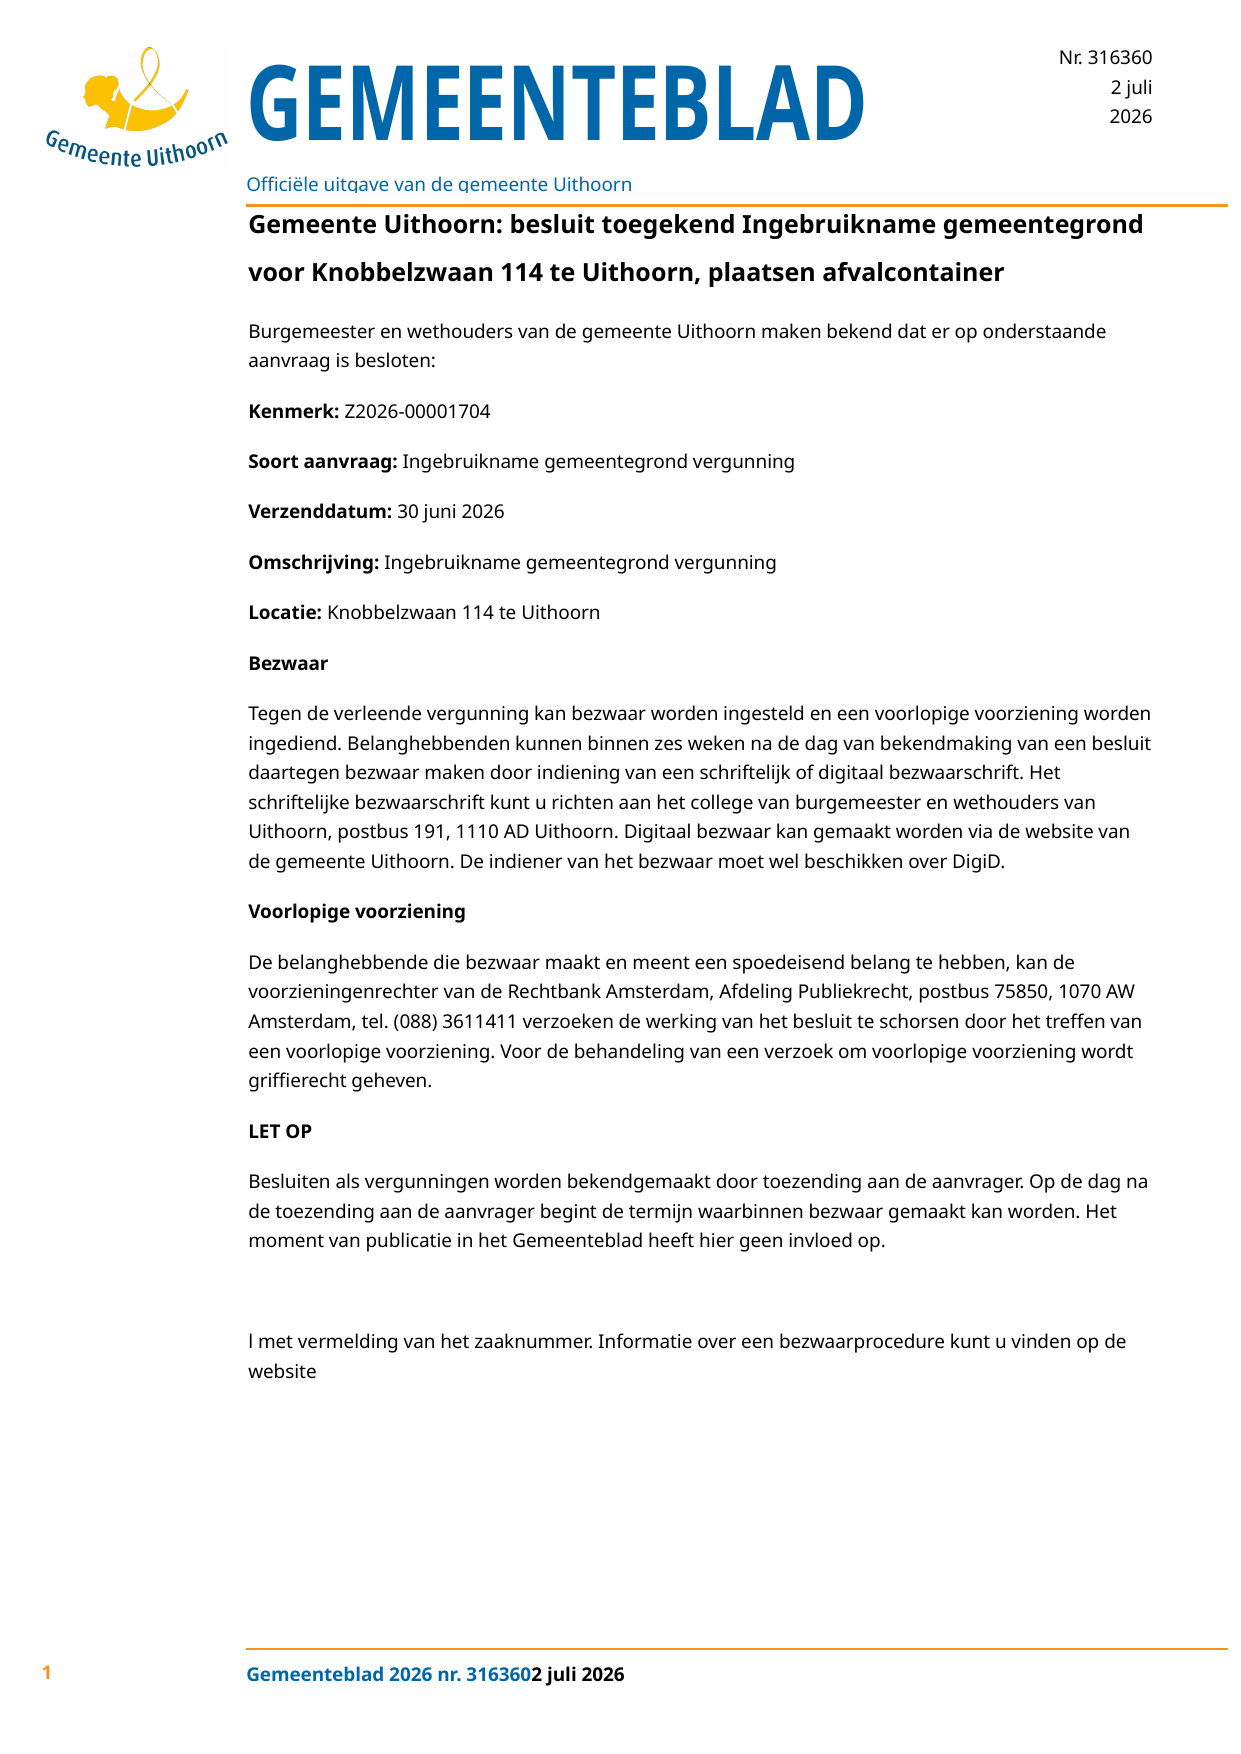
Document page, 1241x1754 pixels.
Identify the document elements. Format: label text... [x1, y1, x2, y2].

text Tegen de verleende vergunning kan bezwaar worden ingesteld en een voorlopige voorziening worden ingediend. Belanghebbenden kunnen binnen zes weken na de dag van bekendmaking van een besluit daartegen bezwaar maken door indiening van een schriftelijk of digitaal bezwaarschrift. Het schriftelijke bezwaarschrift kunt u richten aan het college van burgemeester en wethouders van Uithoorn, postbus 191, 1110 AD Uithoorn. Digitaal bezwaar kan gemaakt worden via de website van de gemeente Uithoorn. De indiener van het bezwaar moet wel beschikken over DigiD. [248, 700, 1152, 874]
text Omschrijving: Ingebruikname gemeentegrond vergunning [248, 549, 1152, 575]
picture [41, 47, 231, 172]
text Soort aanvraag: Ingebruikname gemeentegrond vergunning [248, 448, 1152, 474]
text Voorlopige voorziening [248, 899, 1152, 924]
text Besluiten als vergunningen worden bekendgemaakt door toezending aan de aanvrager. Op de dag na de toezending aan de aanvrager begint de termijn waarbinnen bezwaar gemaakt kan worden. Het moment van publicatie in het Gemeenteblad heeft hier geen invloed op. [248, 1168, 1152, 1253]
text De belanghebbende die bezwaar maakt en meent een spoedeisend belang te hebben, kan de voorzieningenrechter van de Rechtbank Amsterdam, Afdeling Publiekrecht, postbus 75850, 1070 AW Amsterdam, tel. (088) 3611411 verzoeken de werking van het besluit te schorsen door het treffen van een voorlopige voorziening. Voor de behandeling van een verzoek om voorlopige voorziening wordt griffierecht geheven. [248, 949, 1152, 1093]
text Gemeente Uithoorn: besluit toegekend Ingebruikname gemeentegrond voor Knobbelzwaan 114 te Uithoorn, plaatsen afvalcontainer [248, 207, 1152, 288]
text Locatie: Knobbelzwaan 114 te Uithoorn [248, 599, 1152, 625]
text Kenmerk: Z2026-00001704 [248, 398, 1152, 424]
text Bezwaar [248, 650, 1152, 676]
text LET OP [248, 1118, 1152, 1144]
text l met vermelding van het zaaknummer. Informatie over een bezwaarprocedure kunt u vinden op de website [248, 1328, 1152, 1384]
text Burgemeester en wethouders van de gemeente Uithoorn maken bekend dat er op onderstaande aanvraag is besloten: [248, 318, 1152, 373]
text Verzenddatum: 30 juni 2026 [248, 499, 1152, 524]
